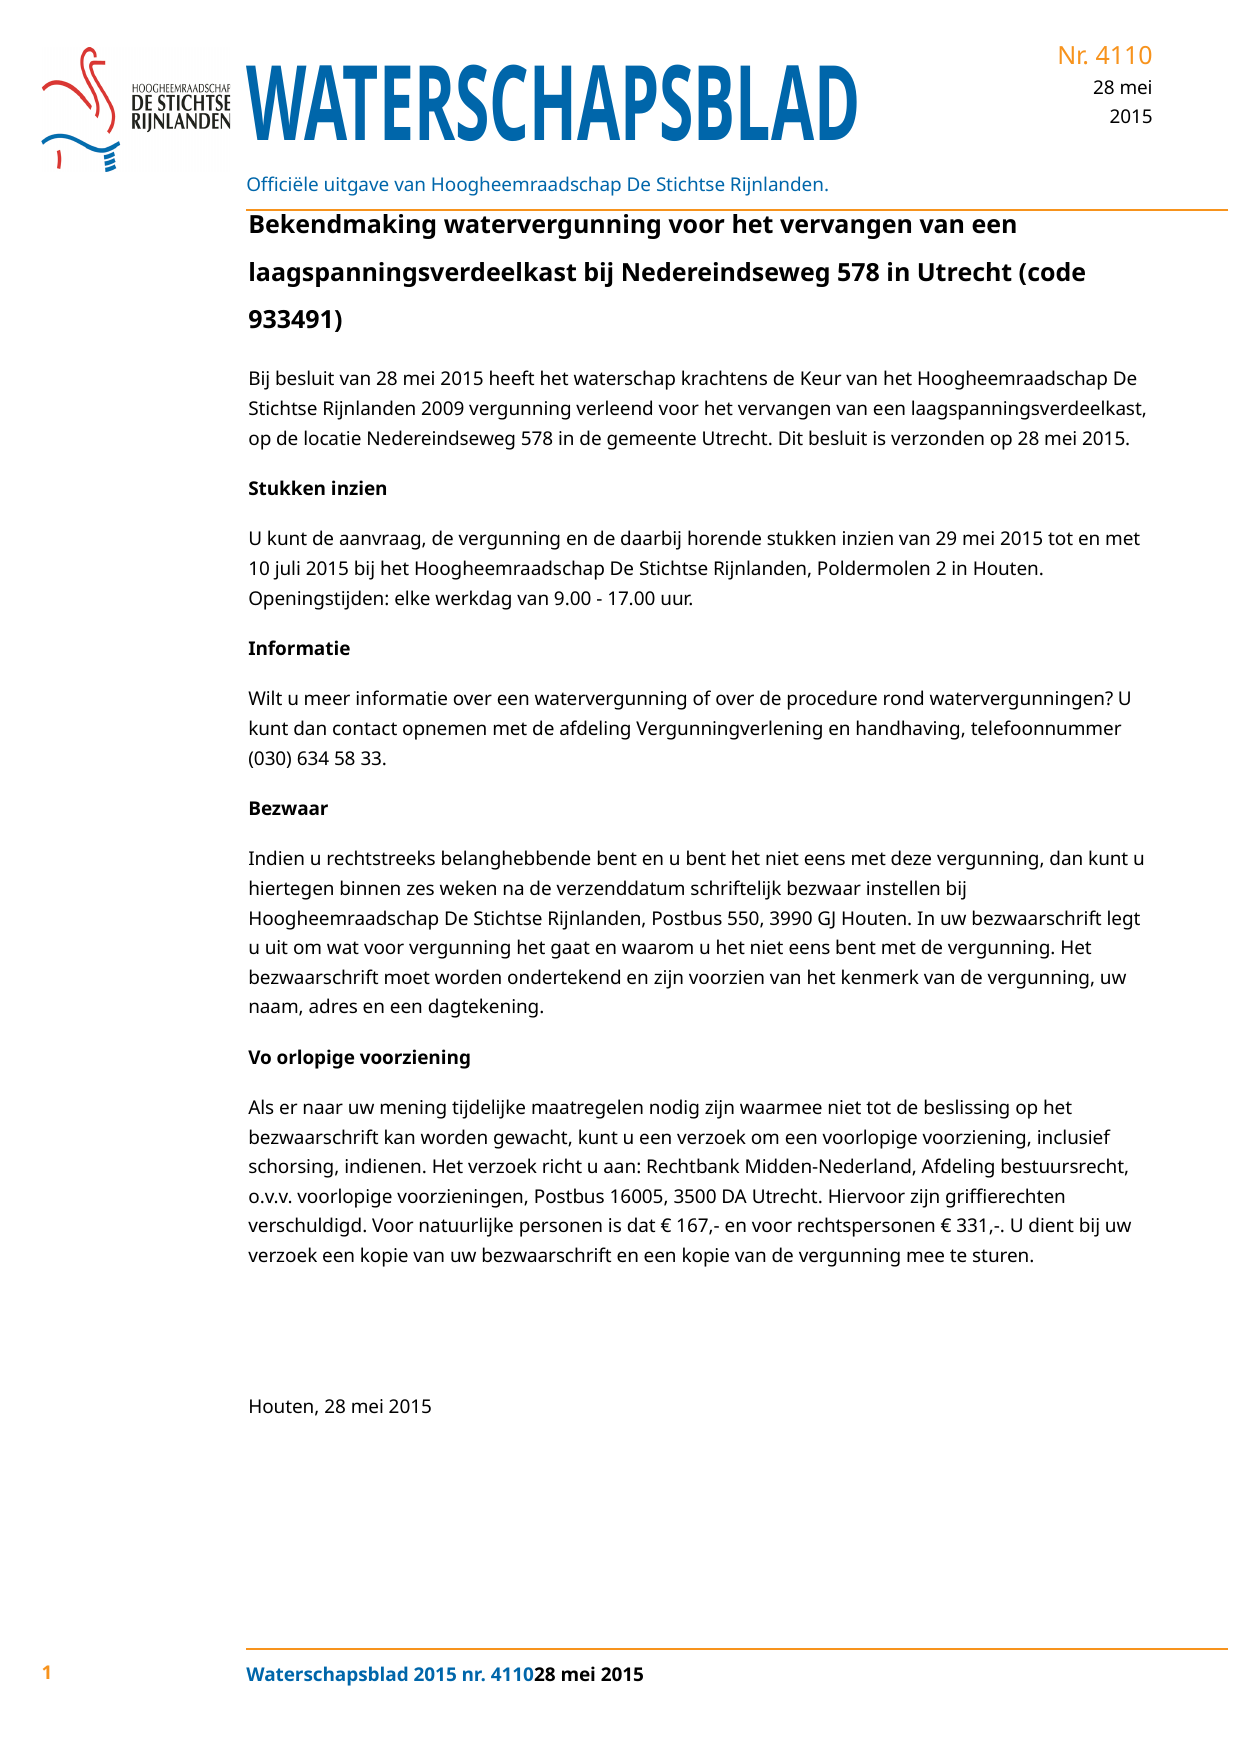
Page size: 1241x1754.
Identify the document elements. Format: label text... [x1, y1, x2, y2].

text Bezwaar [248, 795, 1152, 821]
text Bekendmaking watervergunning voor het vervangen van een laagspanningsverdeelkast bij Nedereindseweg 578 in Utrecht (code 933491) [248, 211, 1152, 336]
text Houten, 28 mei 2015 [248, 1393, 1152, 1419]
text Indien u rechtstreeks belanghebbende bent en u bent het niet eens met deze vergunning, dan kunt u hiertegen binnen zes weken na de verzenddatum schriftelijk bezwaar instellen bij Hoogheemraadschap De Stichtse Rijnlanden, Postbus 550, 3990 GJ Houten. In uw bezwaarschrift legt u uit om wat voor vergunning het gaat en waarom u het niet eens bent met de vergunning. Het bezwaarschrift moet worden ondertekend en zijn voorzien van het kenmerk van de vergunning, uw naam, adres en een dagtekening. [248, 846, 1152, 1019]
text Wilt u meer informatie over een watervergunning of over de procedure rond watervergunningen? U kunt dan contact opnemen met de afdeling Vergunningverlening en handhaving, telefoonnummer (030) 634 58 33. [248, 686, 1152, 770]
text U kunt de aanvraag, de vergunning en de daarbij horende stukken inzien van 29 mei 2015 tot en met 10 juli 2015 bij het Hoogheemraadschap De Stichtse Rijnlanden, Poldermolen 2 in Houten. Openingstijden: elke werkdag van 9.00 - 17.00 uur. [248, 526, 1152, 610]
text Informatie [248, 635, 1152, 661]
text Stukken inzien [248, 475, 1152, 501]
text Als er naar uw mening tijdelijke maatregelen nodig zijn waarmee niet tot de beslissing op het bezwaarschrift kan worden gewacht, kunt u een verzoek om een voorlopige voorziening, inclusief schorsing, indienen. Het verzoek richt u aan: Rechtbank Midden-Nederland, Afdeling bestuursrecht, o.v.v. voorlopige voorzieningen, Postbus 16005, 3500 DA Utrecht. Hiervoor zijn griffierechten verschuldigd. Voor natuurlijke personen is dat € 167,- en voor rechtspersonen € 331,-. U dient bij uw verzoek een kopie van uw bezwaarschrift en een kopie van de vergunning mee te sturen. [248, 1094, 1152, 1268]
picture [41, 47, 231, 172]
text Vo orlopige voorziening [248, 1044, 1152, 1069]
text Bij besluit van 28 mei 2015 heeft het waterschap krachtens de Keur van het Hoogheemraadschap De Stichtse Rijnlanden 2009 vergunning verleend voor het vervangen van een laagspanningsverdeelkast, op de locatie Nedereindseweg 578 in de gemeente Utrecht. Dit besluit is verzonden op 28 mei 2015. [248, 366, 1152, 450]
